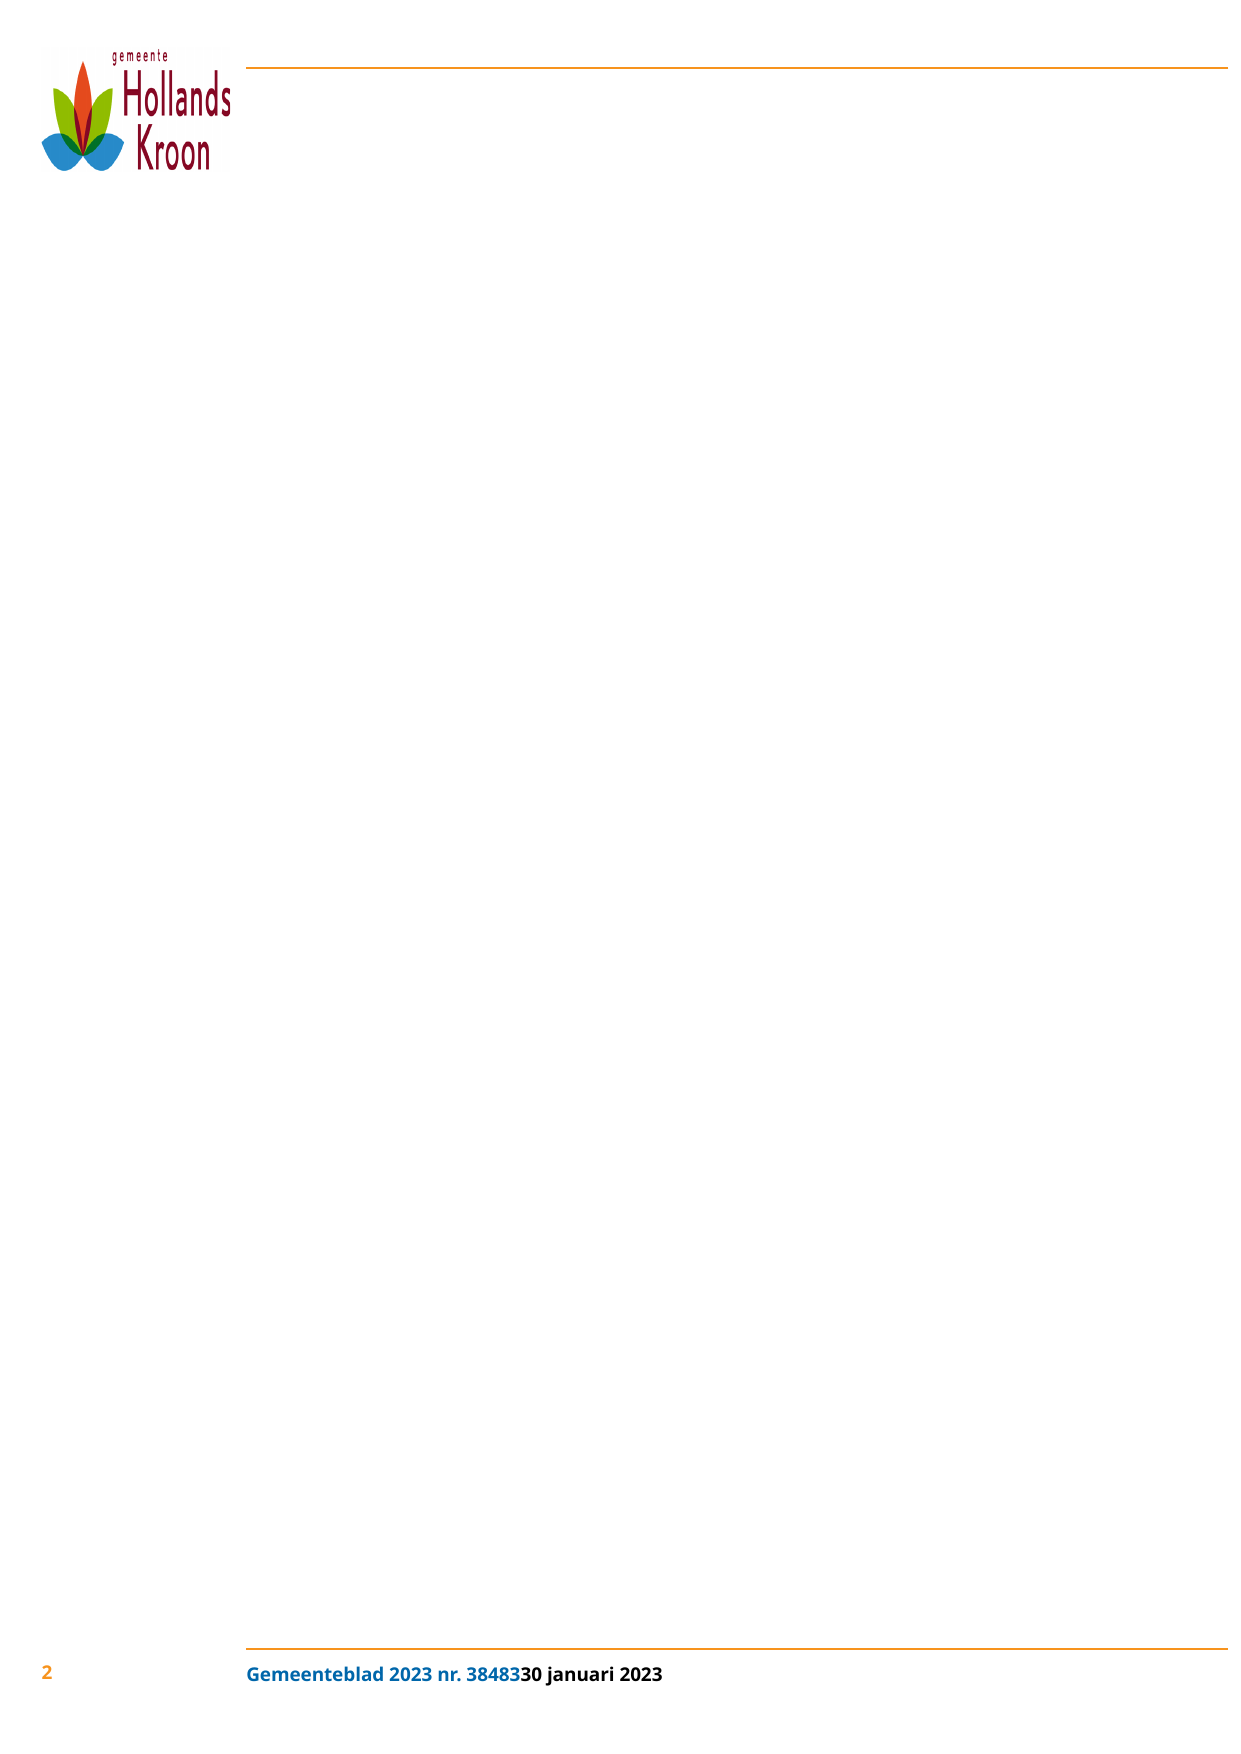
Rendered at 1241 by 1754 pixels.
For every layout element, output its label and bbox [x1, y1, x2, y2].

picture [41, 47, 231, 172]
